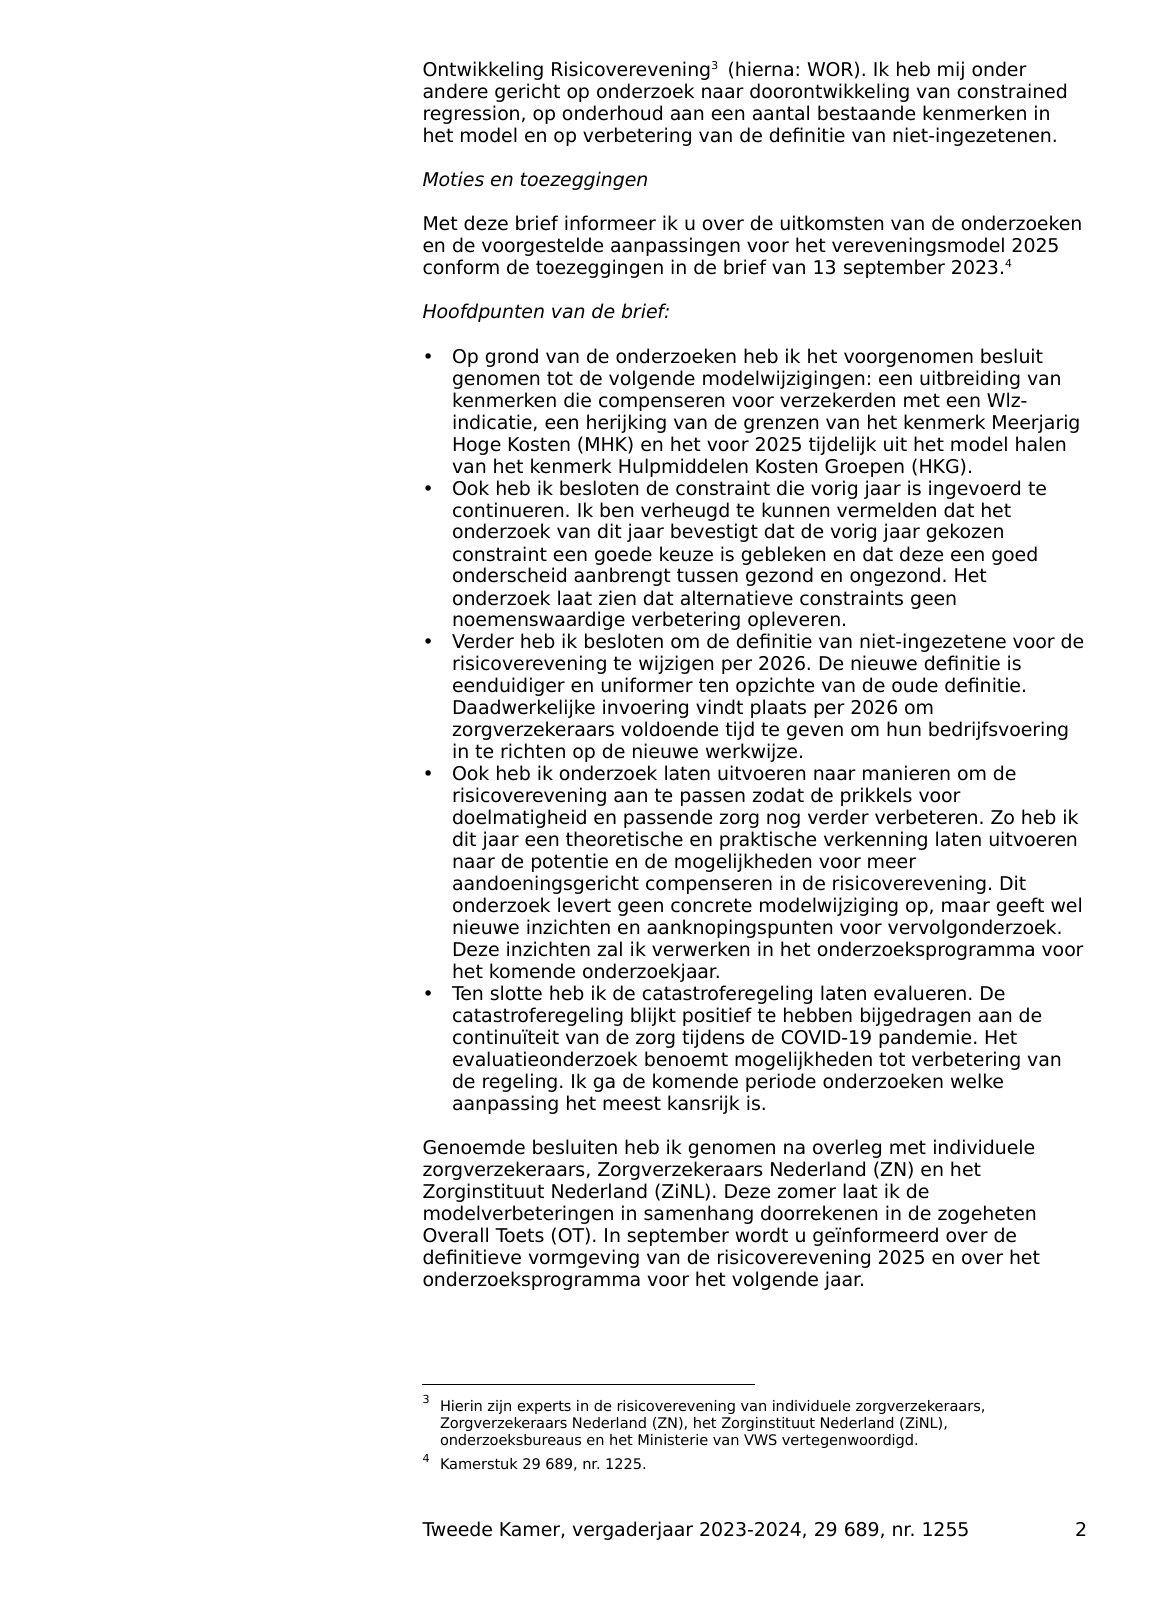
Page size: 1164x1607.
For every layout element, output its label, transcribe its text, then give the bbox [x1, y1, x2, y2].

text Kamerstuk 29 689, nr. 1225. [422, 1452, 1087, 1474]
text Genoemde besluiten heb ik genomen na overleg met individuele zorgverzekeraars, Zorgverzekeraars Nederland (ZN) en het Zorginstituut Nederland (ZiNL). Deze zomer laat ik de modelverbeteringen in samenhang doorrekenen in de zogeheten Overall Toets (OT). In september wordt u geïnformeerd over de definitieve vormgeving van de risicoverevening 2025 en over het onderzoeksprogramma voor het volgende jaar. [422, 1137, 1087, 1291]
text • Ook heb ik onderzoek laten uitvoeren naar manieren om de risicoverevening aan te passen zodat de prikkels voor doelmatigheid en passende zorg nog verder verbeteren. Zo heb ik dit jaar een theoretische en praktische verkenning laten uitvoeren naar de potentie en de mogelijkheden voor meer aandoeningsgericht compenseren in de risicoverevening. Dit onderzoek levert geen concrete modelwijziging op, maar geeft wel nieuwe inzichten en aanknopingspunten voor vervolgonderzoek. Deze inzichten zal ik verwerken in het onderzoeksprogramma voor het komende onderzoekjaar. [422, 763, 1087, 983]
text • Verder heb ik besloten om de definitie van niet-ingezetene voor de risicoverevening te wijzigen per 2026. De nieuwe definitie is eenduidiger en uniformer ten opzichte van de oude definitie. Daadwerkelijke invoering vindt plaats per 2026 om zorgverzekeraars voldoende tijd te geven om hun bedrijfsvoering in te richten op de nieuwe werkwijze. [422, 631, 1087, 763]
text Ontwikkeling Risicoverevening (hierna: WOR). Ik heb mij onder andere gericht op onderzoek naar doorontwikkeling van constrained regression, op onderhoud aan een aantal bestaande kenmerken in het model en op verbetering van de definitie van niet-ingezetenen. [422, 59, 1087, 147]
text Hierin zijn experts in de risicoverevening van individuele zorgverzekeraars, Zorgverzekeraars Nederland (ZN), het Zorginstituut Nederland (ZiNL), onderzoeksbureaus en het Ministerie van VWS vertegenwoordigd. [422, 1393, 1087, 1449]
subtitle Hoofdpunten van de brief: [422, 301, 1087, 323]
text • Ook heb ik besloten de constraint die vorig jaar is ingevoerd te continueren. Ik ben verheugd te kunnen vermelden dat het onderzoek van dit jaar bevestigt dat de vorig jaar gekozen constraint een goede keuze is gebleken en dat deze een goed onderscheid aanbrengt tussen gezond en ongezond. Het onderzoek laat zien dat alternatieve constraints geen noemenswaardige verbetering opleveren. [422, 477, 1087, 631]
subtitle Moties en toezeggingen [422, 169, 1087, 191]
text • Ten slotte heb ik de catastroferegeling laten evalueren. De catastroferegeling blijkt positief te hebben bijgedragen aan de continuïteit van de zorg tijdens de COVID-19 pandemie. Het evaluatieonderzoek benoemt mogelijkheden tot verbetering van de regeling. Ik ga de komende periode onderzoeken welke aanpassing het meest kansrijk is. [422, 983, 1087, 1115]
text • Op grond van de onderzoeken heb ik het voorgenomen besluit genomen tot de volgende modelwijzigingen: een uitbreiding van kenmerken die compenseren voor verzekerden met een Wlz-indicatie, een herijking van de grenzen van het kenmerk Meerjarig Hoge Kosten (MHK) en het voor 2025 tijdelijk uit het model halen van het kenmerk Hulpmiddelen Kosten Groepen (HKG). [422, 346, 1087, 477]
text Met deze brief informeer ik u over de uitkomsten van de onderzoeken en de voorgestelde aanpassingen voor het vereveningsmodel 2025 conform de toezeggingen in de brief van 13 september 2023. [422, 213, 1087, 279]
